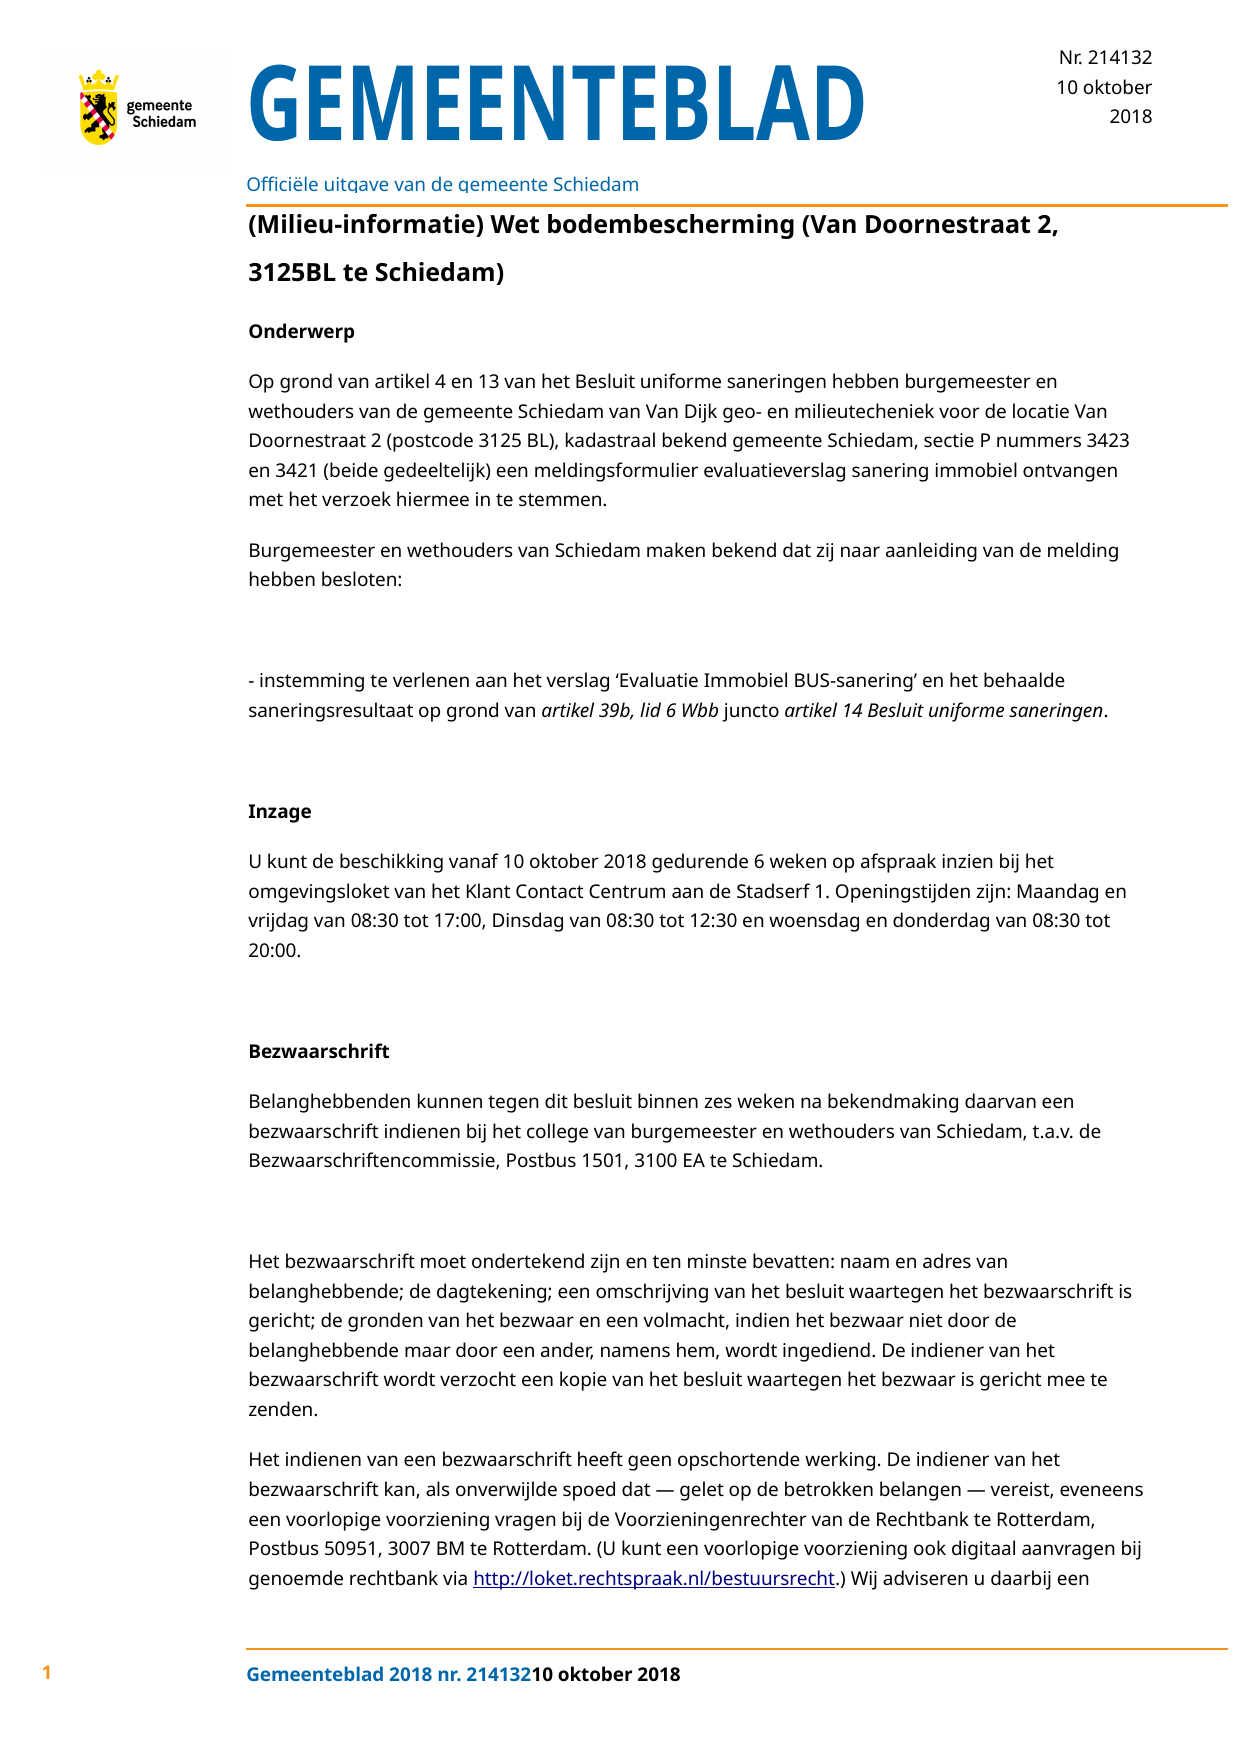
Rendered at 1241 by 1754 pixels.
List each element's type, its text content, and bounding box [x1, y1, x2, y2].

text - instemming te verlenen aan het verslag ‘Evaluatie Immobiel BUS-sanering’ en het behaalde saneringsresultaat op grond van artikel 39b, lid 6 Wbb juncto artikel 14 Besluit uniforme saneringen. [248, 667, 1152, 723]
text Het bezwaarschrift moet ondertekend zijn en ten minste bevatten: naam en adres van belanghebbende; de dagtekening; een omschrijving van het besluit waartegen het bezwaarschrift is gericht; de gronden van het bezwaar en een volmacht, indien het bezwaar niet door de belanghebbende maar door een ander, namens hem, wordt ingediend. De indiener van het bezwaarschrift wordt verzocht een kopie van het besluit waartegen het bezwaar is gericht mee te zenden. [248, 1248, 1152, 1422]
text Burgemeester en wethouders van Schiedam maken bekend dat zij naar aanleiding van de melding hebben besloten: [248, 537, 1152, 592]
text Belanghebbenden kunnen tegen dit besluit binnen zes weken na bekendmaking daarvan een bezwaarschrift indienen bij het college van burgemeester en wethouders van Schiedam, t.a.v. de Bezwaarschriftencommissie, Postbus 1501, 3100 EA te Schiedam. [248, 1088, 1152, 1173]
text Inzage [248, 798, 1152, 824]
picture [41, 47, 231, 172]
text Onderwerp [248, 318, 1152, 344]
text Op grond van artikel 4 en 13 van het Besluit uniforme saneringen hebben burgemeester en wethouders van de gemeente Schiedam van Van Dijk geo- en milieutecheniek voor de locatie Van Doornestraat 2 (postcode 3125 BL), kadastraal bekend gemeente Schiedam, sectie P nummers 3423 en 3421 (beide gedeeltelijk) een meldingsformulier evaluatieverslag sanering immobiel ontvangen met het verzoek hiermee in te stemmen. [248, 368, 1152, 512]
text Bezwaarschrift [248, 1038, 1152, 1064]
text Het indienen van een bezwaarschrift heeft geen opschortende werking. De indiener van het bezwaarschrift kan, als onverwijlde spoed dat — gelet op de betrokken belangen — vereist, eveneens een voorlopige voorziening vragen bij de Voorzieningenrechter van de Rechtbank te Rotterdam, Postbus 50951, 3007 BM te Rotterdam. (U kunt een voorlopige voorziening ook digitaal aanvragen bij genoemde rechtbank via http://loket.rechtspraak.nl/bestuursrecht.) Wij adviseren u daarbij een [248, 1447, 1152, 1591]
text (Milieu-informatie) Wet bodembescherming (Van Doornestraat 2, 3125BL te Schiedam) [248, 207, 1152, 288]
text U kunt de beschikking vanaf 10 oktober 2018 gedurende 6 weken op afspraak inzien bij het omgevingsloket van het Klant Contact Centrum aan de Stadserf 1. Openingstijden zijn: Maandag en vrijdag van 08:30 tot 17:00, Dinsdag van 08:30 tot 12:30 en woensdag en donderdag van 08:30 tot 20:00. [248, 848, 1152, 963]
